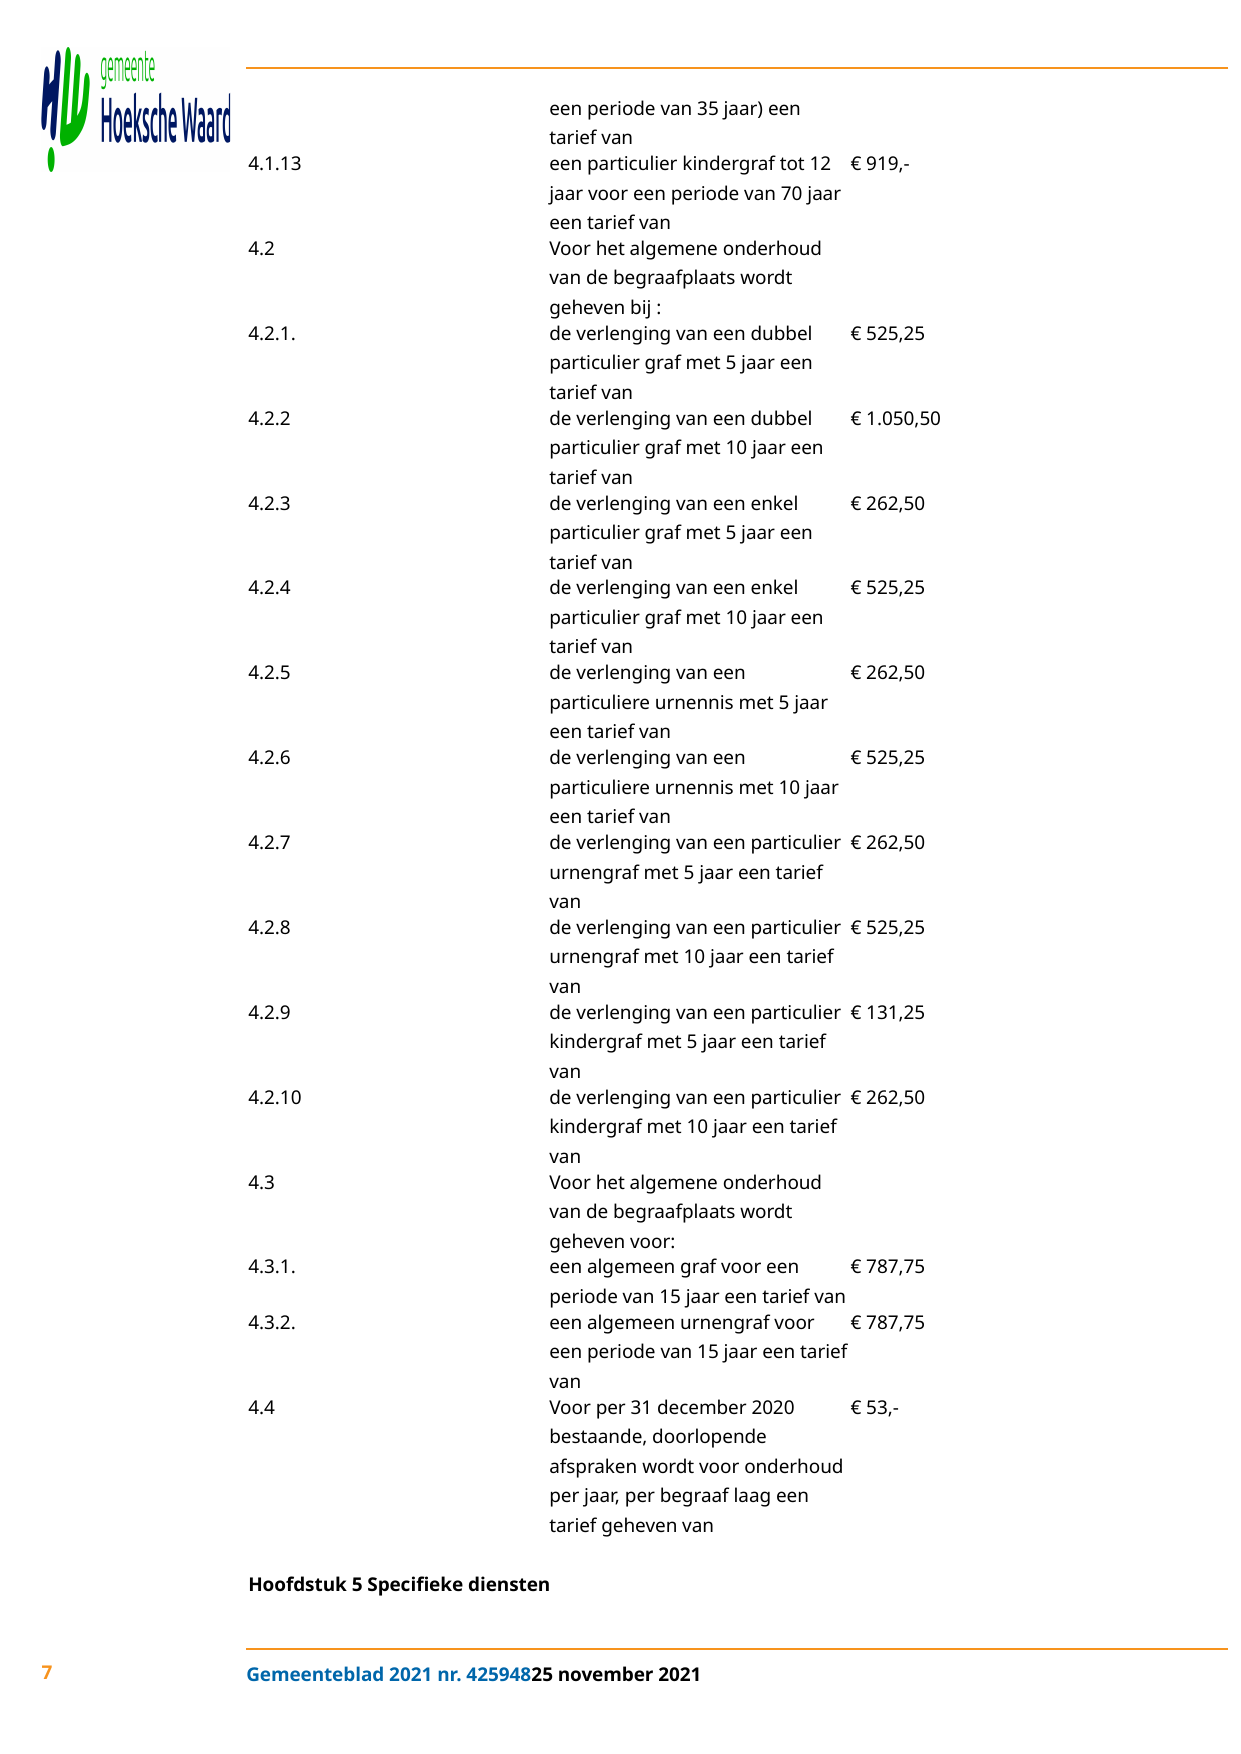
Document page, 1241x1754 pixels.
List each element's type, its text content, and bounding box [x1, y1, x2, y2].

table_cell € 262,50 [850, 660, 1152, 744]
table_cell 4.2.6 [248, 744, 549, 829]
table_cell de verlenging van een enkel particulier graf met 5 jaar een tarief van [549, 490, 850, 574]
table_cell de verlenging van een particuliere urnennis met 5 jaar een tarief van [549, 660, 850, 744]
table_cell 4.3.1. [248, 1254, 549, 1309]
table_cell Voor het algemene onderhoud van de begraafplaats wordt geheven voor: [549, 1169, 850, 1254]
table_cell € 53,- [850, 1394, 1152, 1538]
table_cell € 787,75 [850, 1254, 1152, 1309]
table_cell 4.2.3 [248, 490, 549, 574]
table_cell een algemeen urnengraf voor een periode van 15 jaar een tarief van [549, 1309, 850, 1394]
table_cell de verlenging van een particulier urnengraf met 10 jaar een tarief van [549, 914, 850, 999]
table_cell de verlenging van een enkel particulier graf met 10 jaar een tarief van [549, 575, 850, 659]
table_cell [248, 95, 549, 150]
table_cell 4.3.2. [248, 1309, 549, 1394]
table_cell € 787,75 [850, 1309, 1152, 1394]
table_cell € 525,25 [850, 744, 1152, 829]
table_cell 4.2.8 [248, 914, 549, 999]
table_cell de verlenging van een particulier kindergraf met 5 jaar een tarief van [549, 999, 850, 1084]
table_cell de verlenging van een particulier urnengraf met 5 jaar een tarief van [549, 829, 850, 914]
table_cell 4.2.4 [248, 575, 549, 659]
table_cell 4.2.10 [248, 1084, 549, 1169]
table_cell 4.2.9 [248, 999, 549, 1084]
table_cell een algemeen graf voor een periode van 15 jaar een tarief van [549, 1254, 850, 1309]
table_cell Voor per 31 december 2020 bestaande, doorlopende afspraken wordt voor onderhoud per jaar, per begraaf laag een tarief geheven van [549, 1394, 850, 1538]
table_cell 4.2.5 [248, 660, 549, 744]
table_cell € 1.050,50 [850, 405, 1152, 490]
table_cell een periode van 35 jaar) een tarief van [549, 95, 850, 150]
table_cell 4.2.7 [248, 829, 549, 914]
table_cell € 525,25 [850, 575, 1152, 659]
table_cell een particulier kindergraf tot 12 jaar voor een periode van 70 jaar een tarief van [549, 150, 850, 235]
table_cell € 131,25 [850, 999, 1152, 1084]
table_cell 4.2.2 [248, 405, 549, 490]
table_cell 4.4 [248, 1394, 549, 1538]
text Hoofdstuk 5 Specifieke diensten [248, 1571, 1152, 1597]
table_cell 4.2 [248, 235, 549, 320]
table_cell 4.3 [248, 1169, 549, 1254]
table_cell [850, 1169, 1152, 1254]
table_cell de verlenging van een particuliere urnennis met 10 jaar een tarief van [549, 744, 850, 829]
table_cell 4.2.1. [248, 320, 549, 405]
picture [41, 47, 231, 172]
table_cell de verlenging van een particulier kindergraf met 10 jaar een tarief van [549, 1084, 850, 1169]
table_cell de verlenging van een dubbel particulier graf met 5 jaar een tarief van [549, 320, 850, 405]
table_cell € 262,50 [850, 490, 1152, 574]
table_cell € 525,25 [850, 914, 1152, 999]
table_cell 4.1.13 [248, 150, 549, 235]
table_cell € 262,50 [850, 1084, 1152, 1169]
table_cell de verlenging van een dubbel particulier graf met 10 jaar een tarief van [549, 405, 850, 490]
table_cell € 262,50 [850, 829, 1152, 914]
table_cell [850, 95, 1152, 150]
table_cell Voor het algemene onderhoud van de begraafplaats wordt geheven bij : [549, 235, 850, 320]
table_cell € 525,25 [850, 320, 1152, 405]
table_cell [850, 235, 1152, 320]
table_cell € 919,- [850, 150, 1152, 235]
